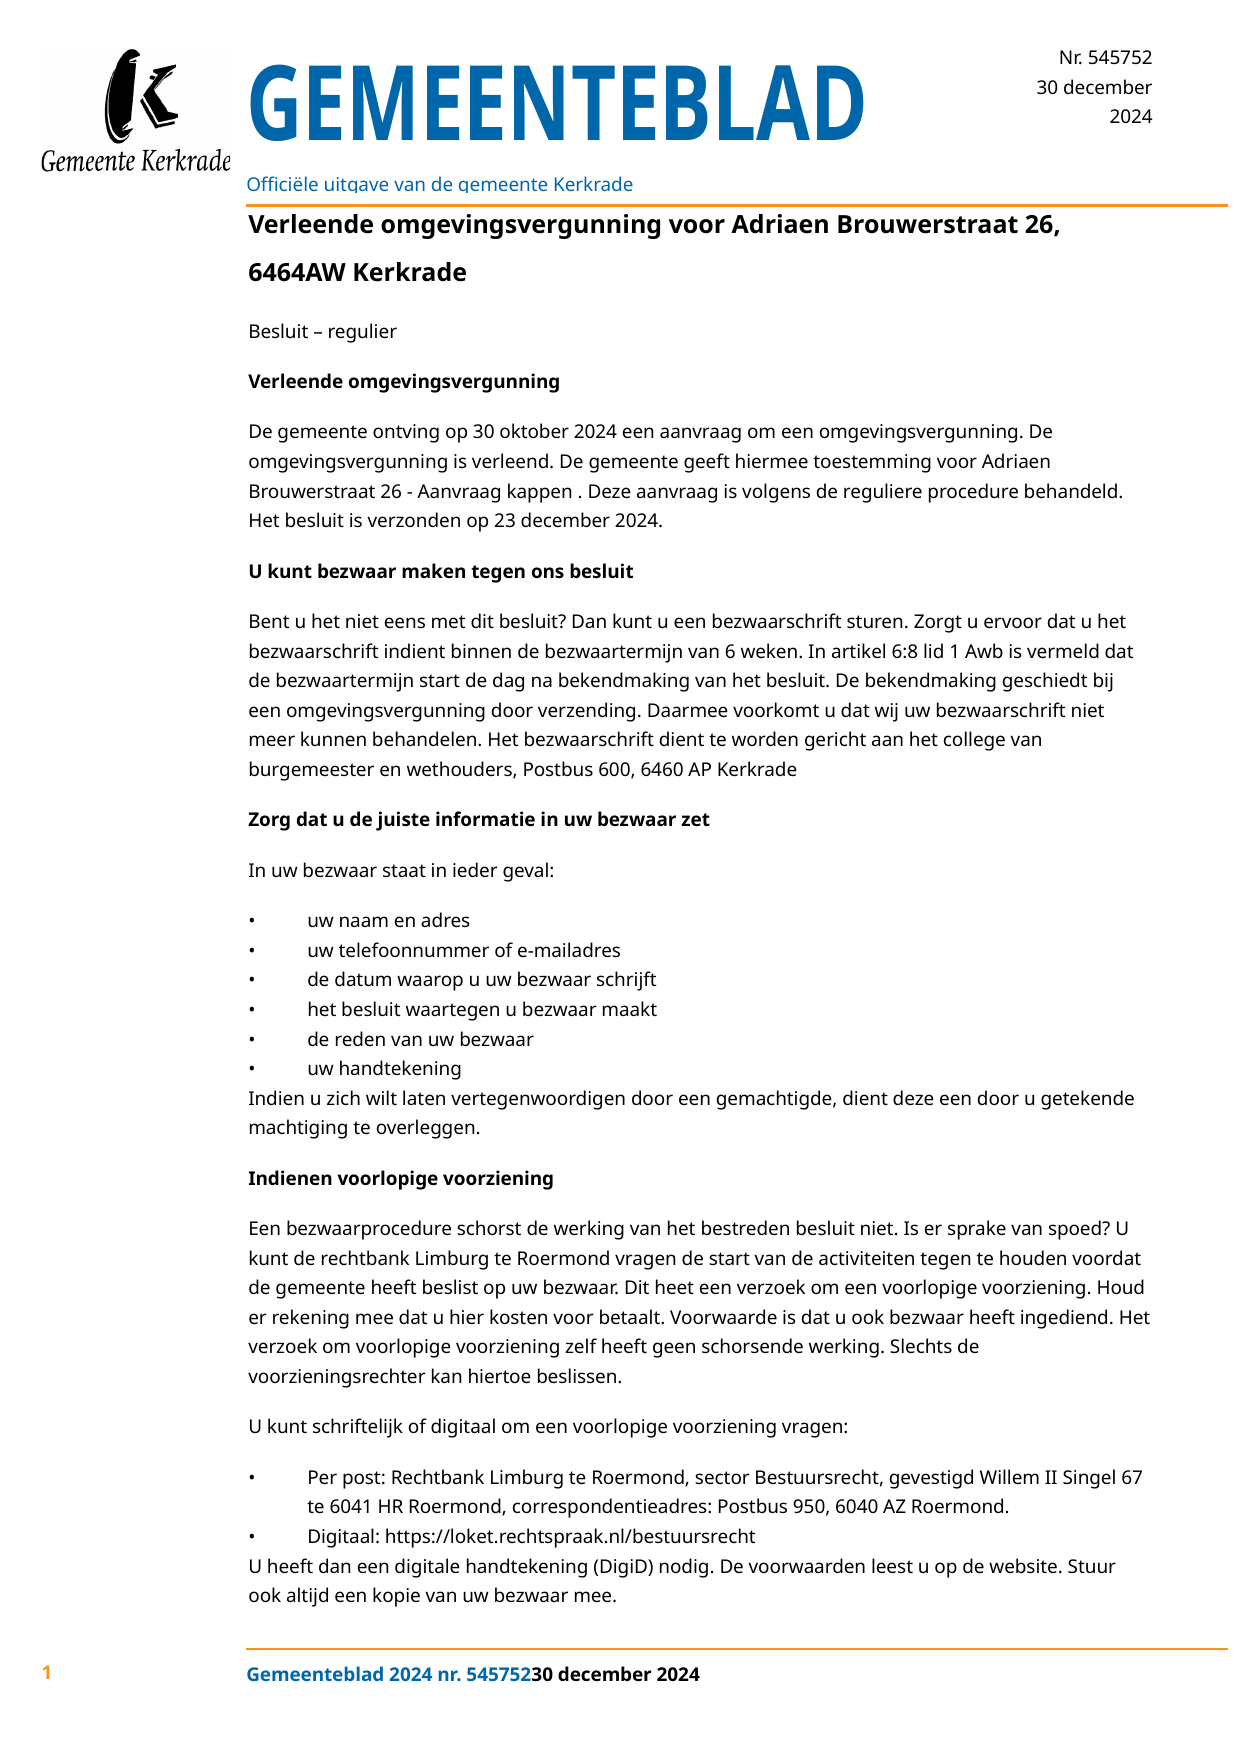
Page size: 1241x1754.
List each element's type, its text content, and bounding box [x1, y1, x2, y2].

text Indien u zich wilt laten vertegenwoordigen door een gemachtigde, dient deze een door u getekende machtiging te overleggen. [248, 1085, 1152, 1140]
list uw telefoonnummer of e-mailadres [248, 937, 1152, 963]
text Verleende omgevingsvergunning voor Adriaen Brouwerstraat 26, 6464AW Kerkrade [248, 207, 1152, 288]
text Zorg dat u de juiste informatie in uw bezwaar zet [248, 807, 1152, 832]
list de datum waarop u uw bezwaar schrijft [248, 967, 1152, 992]
list uw naam en adres [248, 907, 1152, 933]
text Verleende omgevingsvergunning [248, 368, 1152, 394]
text De gemeente ontving op 30 oktober 2024 een aanvraag om een omgevingsvergunning. De omgevingsvergunning is verleend. De gemeente geeft hiermee toestemming voor Adriaen Brouwerstraat 26 - Aanvraag kappen . Deze aanvraag is volgens de reguliere procedure behandeld. Het besluit is verzonden op 23 december 2024. [248, 419, 1152, 533]
list het besluit waartegen u bezwaar maakt [248, 996, 1152, 1022]
text U kunt bezwaar maken tegen ons besluit [248, 558, 1152, 584]
list uw handtekening [248, 1055, 1152, 1081]
list Digitaal: https://loket.rechtspraak.nl/bestuursrecht [248, 1523, 1152, 1549]
text Indienen voorlopige voorziening [248, 1165, 1152, 1191]
text Een bezwaarprocedure schorst de werking van het bestreden besluit niet. Is er sprake van spoed? U kunt de rechtbank Limburg te Roermond vragen de start van de activiteiten tegen te houden voordat de gemeente heeft beslist op uw bezwaar. Dit heet een verzoek om een voorlopige voorziening. Houd er rekening mee dat u hier kosten voor betaalt. Voorwaarde is dat u ook bezwaar heeft ingediend. Het verzoek om voorlopige voorziening zelf heeft geen schorsende werking. Slechts de voorzieningsrechter kan hiertoe beslissen. [248, 1215, 1152, 1389]
text Besluit – regulier [248, 318, 1152, 344]
picture [41, 47, 231, 172]
text In uw bezwaar staat in ieder geval: [248, 857, 1152, 883]
text U heeft dan een digitale handtekening (DigiD) nodig. De voorwaarden leest u op de website. Stuur ook altijd een kopie van uw bezwaar mee. [248, 1553, 1152, 1608]
text U kunt schriftelijk of digitaal om een voorlopige voorziening vragen: [248, 1414, 1152, 1439]
text Bent u het niet eens met dit besluit? Dan kunt u een bezwaarschrift sturen. Zorgt u ervoor dat u het bezwaarschrift indient binnen de bezwaartermijn van 6 weken. In artikel 6:8 lid 1 Awb is vermeld dat de bezwaartermijn start de dag na bekendmaking van het besluit. De bekendmaking geschiedt bij een omgevingsvergunning door verzending. Daarmee voorkomt u dat wij uw bezwaarschrift niet meer kunnen behandelen. Het bezwaarschrift dient te worden gericht aan het college van burgemeester en wethouders, Postbus 600, 6460 AP Kerkrade [248, 608, 1152, 782]
list Per post: Rechtbank Limburg te Roermond, sector Bestuursrecht, gevestigd Willem II Singel 67 te 6041 HR Roermond, correspondentieadres: Postbus 950, 6040 AZ Roermond. [248, 1464, 1152, 1519]
list de reden van uw bezwaar [248, 1026, 1152, 1052]
